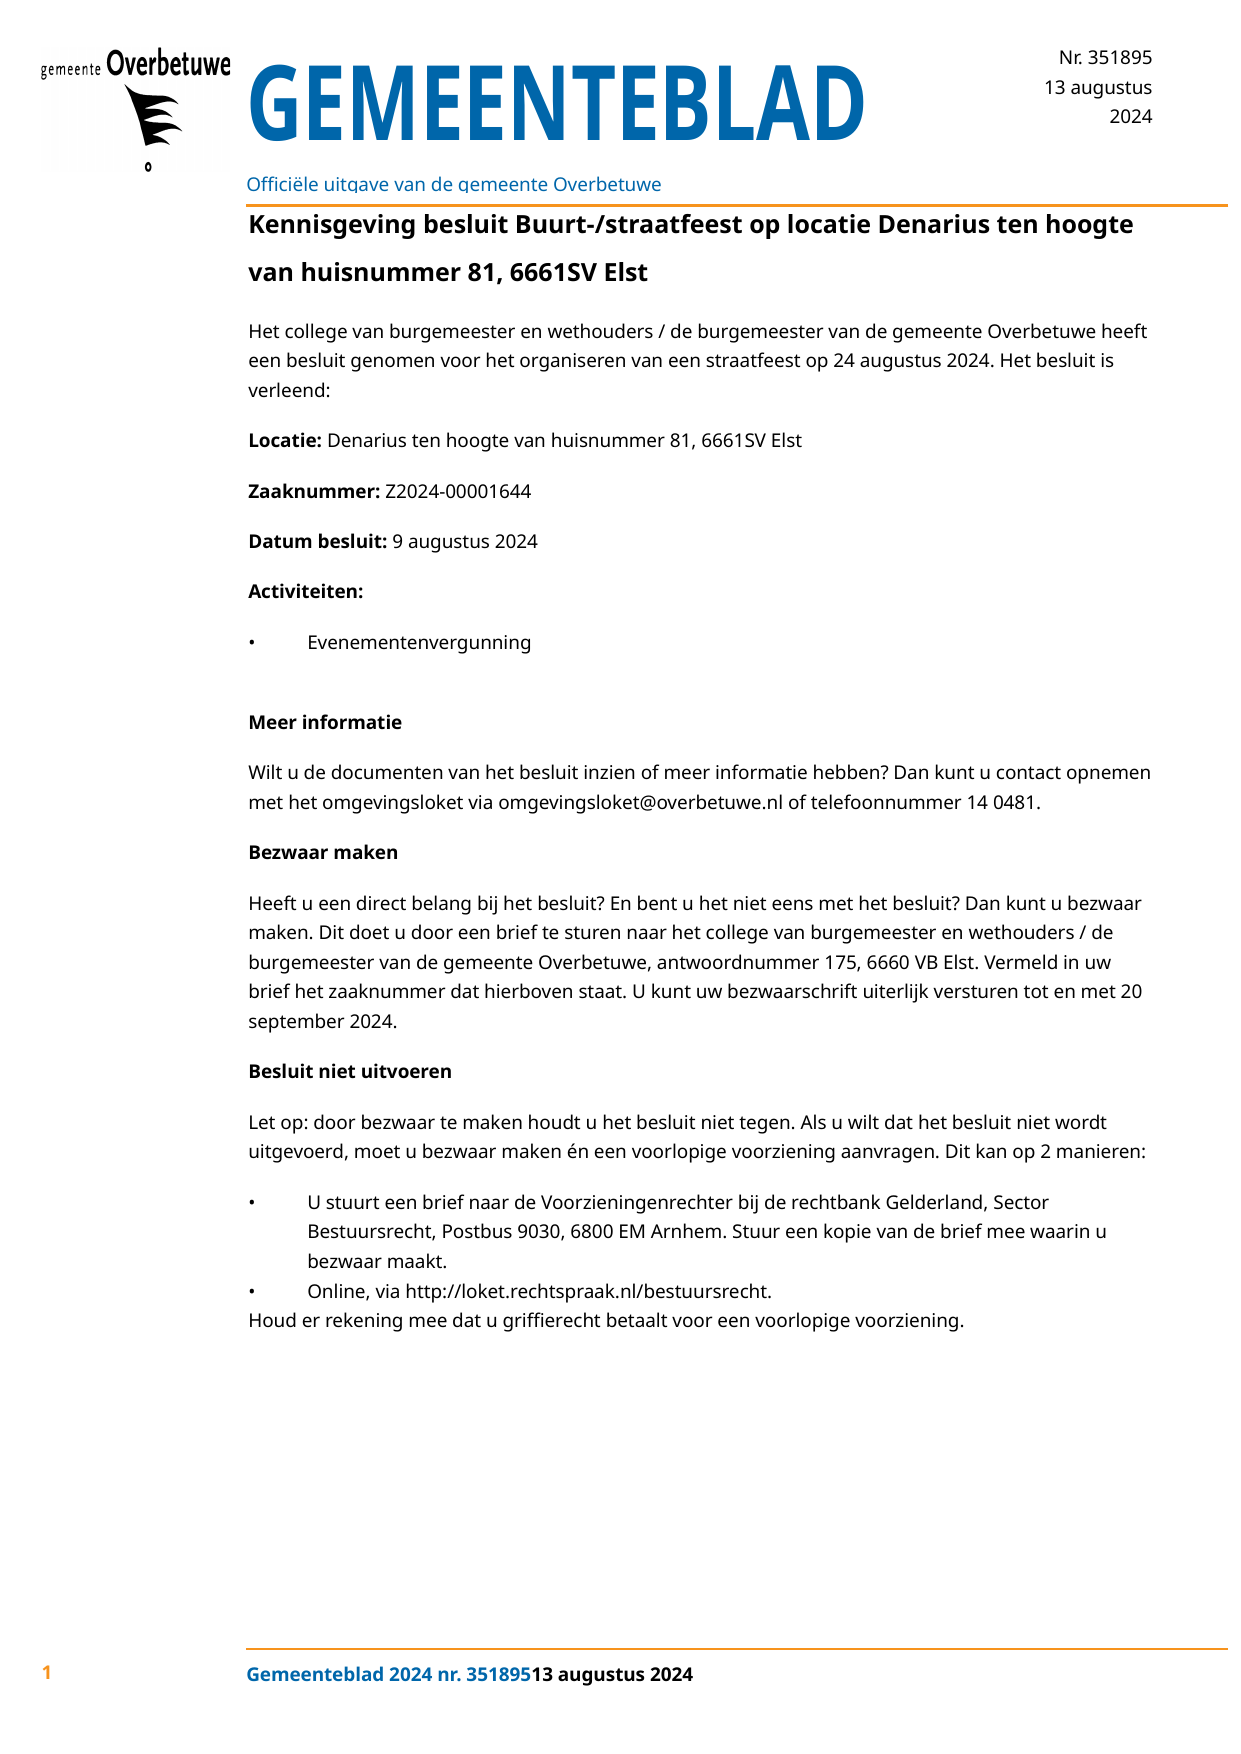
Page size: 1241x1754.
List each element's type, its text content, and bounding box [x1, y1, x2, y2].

list Evenementenvergunning [248, 629, 1152, 655]
text Zaaknummer: Z2024-00001644 [248, 478, 1152, 504]
text Het college van burgemeester en wethouders / de burgemeester van de gemeente Overbetuwe heeft een besluit genomen voor het organiseren van een straatfeest op 24 augustus 2024. Het besluit is verleend: [248, 318, 1152, 403]
text Heeft u een direct belang bij het besluit? En bent u het niet eens met het besluit? Dan kunt u bezwaar maken. Dit doet u door een brief te sturen naar het college van burgemeester en wethouders / de burgemeester van de gemeente Overbetuwe, antwoordnummer 175, 6660 VB Elst. Vermeld in uw brief het zaaknummer dat hierboven staat. U kunt uw bezwaarschrift uiterlijk versturen tot en met 20 september 2024. [248, 890, 1152, 1034]
list Online, via http://loket.rechtspraak.nl/bestuursrecht. [248, 1278, 1152, 1304]
text Locatie: Denarius ten hoogte van huisnummer 81, 6661SV Elst [248, 427, 1152, 453]
text Wilt u de documenten van het besluit inzien of meer informatie hebben? Dan kunt u contact opnemen met het omgevingsloket via omgevingsloket@overbetuwe.nl of telefoonnummer 14 0481. [248, 759, 1152, 815]
text Datum besluit: 9 augustus 2024 [248, 528, 1152, 554]
text Houd er rekening mee dat u griffierecht betaalt voor een voorlopige voorziening. [248, 1307, 1152, 1333]
picture [41, 47, 231, 172]
text Meer informatie [248, 709, 1152, 735]
text Kennisgeving besluit Buurt-/straatfeest op locatie Denarius ten hoogte van huisnummer 81, 6661SV Elst [248, 207, 1152, 288]
text Activiteiten: [248, 579, 1152, 604]
text Bezwaar maken [248, 839, 1152, 865]
text Besluit niet uitvoeren [248, 1059, 1152, 1084]
list U stuurt een brief naar de Voorzieningenrechter bij de rechtbank Gelderland, Sector Bestuursrecht, Postbus 9030, 6800 EM Arnhem. Stuur een kopie van de brief mee waarin u bezwaar maakt. [248, 1189, 1152, 1274]
text Let op: door bezwaar te maken houdt u het besluit niet tegen. Als u wilt dat het besluit niet wordt uitgevoerd, moet u bezwaar maken én een voorlopige voorziening aanvragen. Dit kan op 2 manieren: [248, 1109, 1152, 1164]
